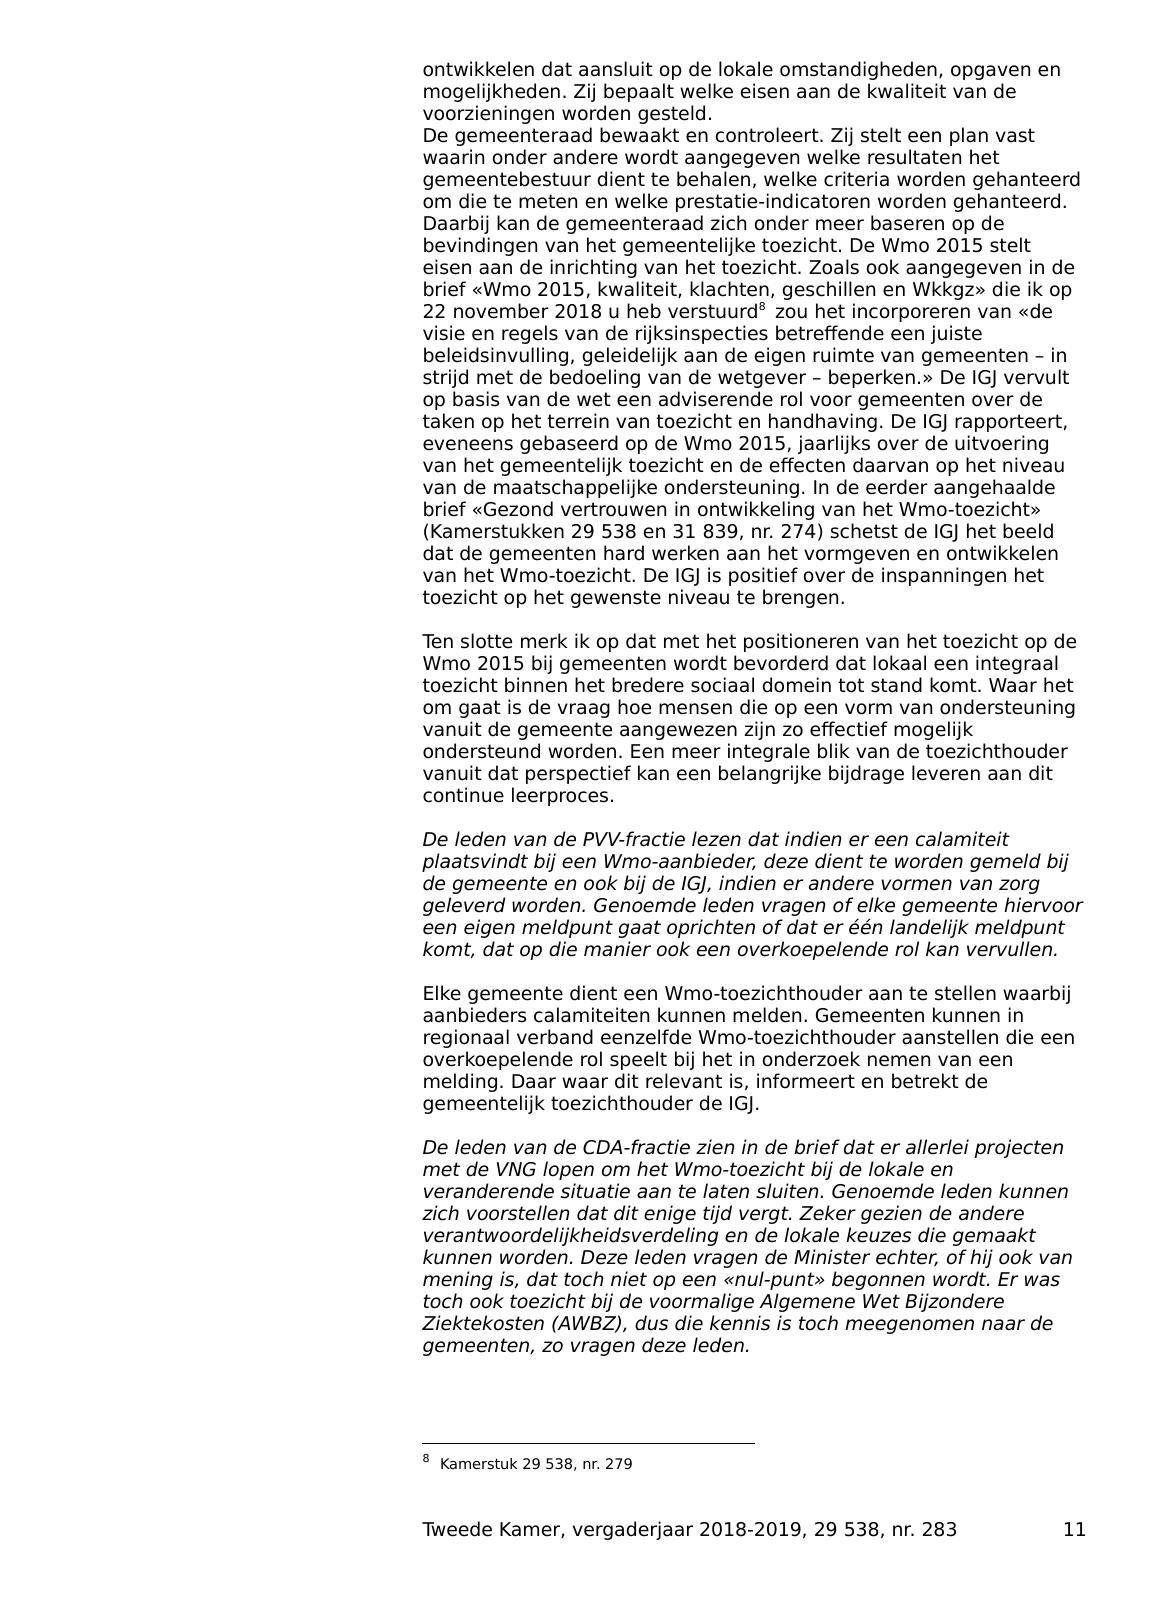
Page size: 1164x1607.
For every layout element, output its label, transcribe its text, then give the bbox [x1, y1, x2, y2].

text Kamerstuk 29 538, nr. 279 [422, 1452, 1087, 1474]
text ontwikkelen dat aansluit op de lokale omstandigheden, opgaven en mogelijkheden. Zij bepaalt welke eisen aan de kwaliteit van de voorzieningen worden gesteld. [422, 59, 1087, 125]
text De leden van de CDA-fractie zien in de brief dat er allerlei projecten met de VNG lopen om het Wmo-toezicht bij de lokale en veranderende situatie aan te laten sluiten. Genoemde leden kunnen zich voorstellen dat dit enige tijd vergt. Zeker gezien de andere verantwoordelijkheidsverdeling en de lokale keuzes die gemaakt kunnen worden. Deze leden vragen de Minister echter, of hij ook van mening is, dat toch niet op een «nul-punt» begonnen wordt. Er was toch ook toezicht bij de voormalige Algemene Wet Bijzondere Ziektekosten (AWBZ), dus die kennis is toch meegenomen naar de gemeenten, zo vragen deze leden. [422, 1137, 1087, 1357]
text De leden van de PVV-fractie lezen dat indien er een calamiteit plaatsvindt bij een Wmo-aanbieder, deze dient te worden gemeld bij de gemeente en ook bij de IGJ, indien er andere vormen van zorg geleverd worden. Genoemde leden vragen of elke gemeente hiervoor een eigen meldpunt gaat oprichten of dat er één landelijk meldpunt komt, dat op die manier ook een overkoepelende rol kan vervullen. [422, 829, 1087, 961]
text Elke gemeente dient een Wmo-toezichthouder aan te stellen waarbij aanbieders calamiteiten kunnen melden. Gemeenten kunnen in regionaal verband eenzelfde Wmo-toezichthouder aanstellen die een overkoepelende rol speelt bij het in onderzoek nemen van een melding. Daar waar dit relevant is, informeert en betrekt de gemeentelijk toezichthouder de IGJ. [422, 983, 1087, 1115]
text Ten slotte merk ik op dat met het positioneren van het toezicht op de Wmo 2015 bij gemeenten wordt bevorderd dat lokaal een integraal toezicht binnen het bredere sociaal domein tot stand komt. Waar het om gaat is de vraag hoe mensen die op een vorm van ondersteuning vanuit de gemeente aangewezen zijn zo effectief mogelijk ondersteund worden. Een meer integrale blik van de toezichthouder vanuit dat perspectief kan een belangrijke bijdrage leveren aan dit continue leerproces. [422, 631, 1087, 807]
text De gemeenteraad bewaakt en controleert. Zij stelt een plan vast waarin onder andere wordt aangegeven welke resultaten het gemeentebestuur dient te behalen, welke criteria worden gehanteerd om die te meten en welke prestatie-indicatoren worden gehanteerd. Daarbij kan de gemeenteraad zich onder meer baseren op de bevindingen van het gemeentelijke toezicht. De Wmo 2015 stelt eisen aan de inrichting van het toezicht. Zoals ook aangegeven in de brief «Wmo 2015, kwaliteit, klachten, geschillen en Wkkgz» die ik op 22 november 2018 u heb verstuurd zou het incorporeren van «de visie en regels van de rijksinspecties betreffende een juiste beleidsinvulling, geleidelijk aan de eigen ruimte van gemeenten – in strijd met de bedoeling van de wetgever – beperken.» De IGJ vervult op basis van de wet een adviserende rol voor gemeenten over de taken op het terrein van toezicht en handhaving. De IGJ rapporteert, eveneens gebaseerd op de Wmo 2015, jaarlijks over de uitvoering van het gemeentelijk toezicht en de effecten daarvan op het niveau van de maatschappelijke ondersteuning. In de eerder aangehaalde brief «Gezond vertrouwen in ontwikkeling van het Wmo-toezicht» (Kamerstukken 29 538 en 31 839, nr. 274) schetst de IGJ het beeld dat de gemeenten hard werken aan het vormgeven en ontwikkelen van het Wmo-toezicht. De IGJ is positief over de inspanningen het toezicht op het gewenste niveau te brengen. [422, 125, 1087, 608]
